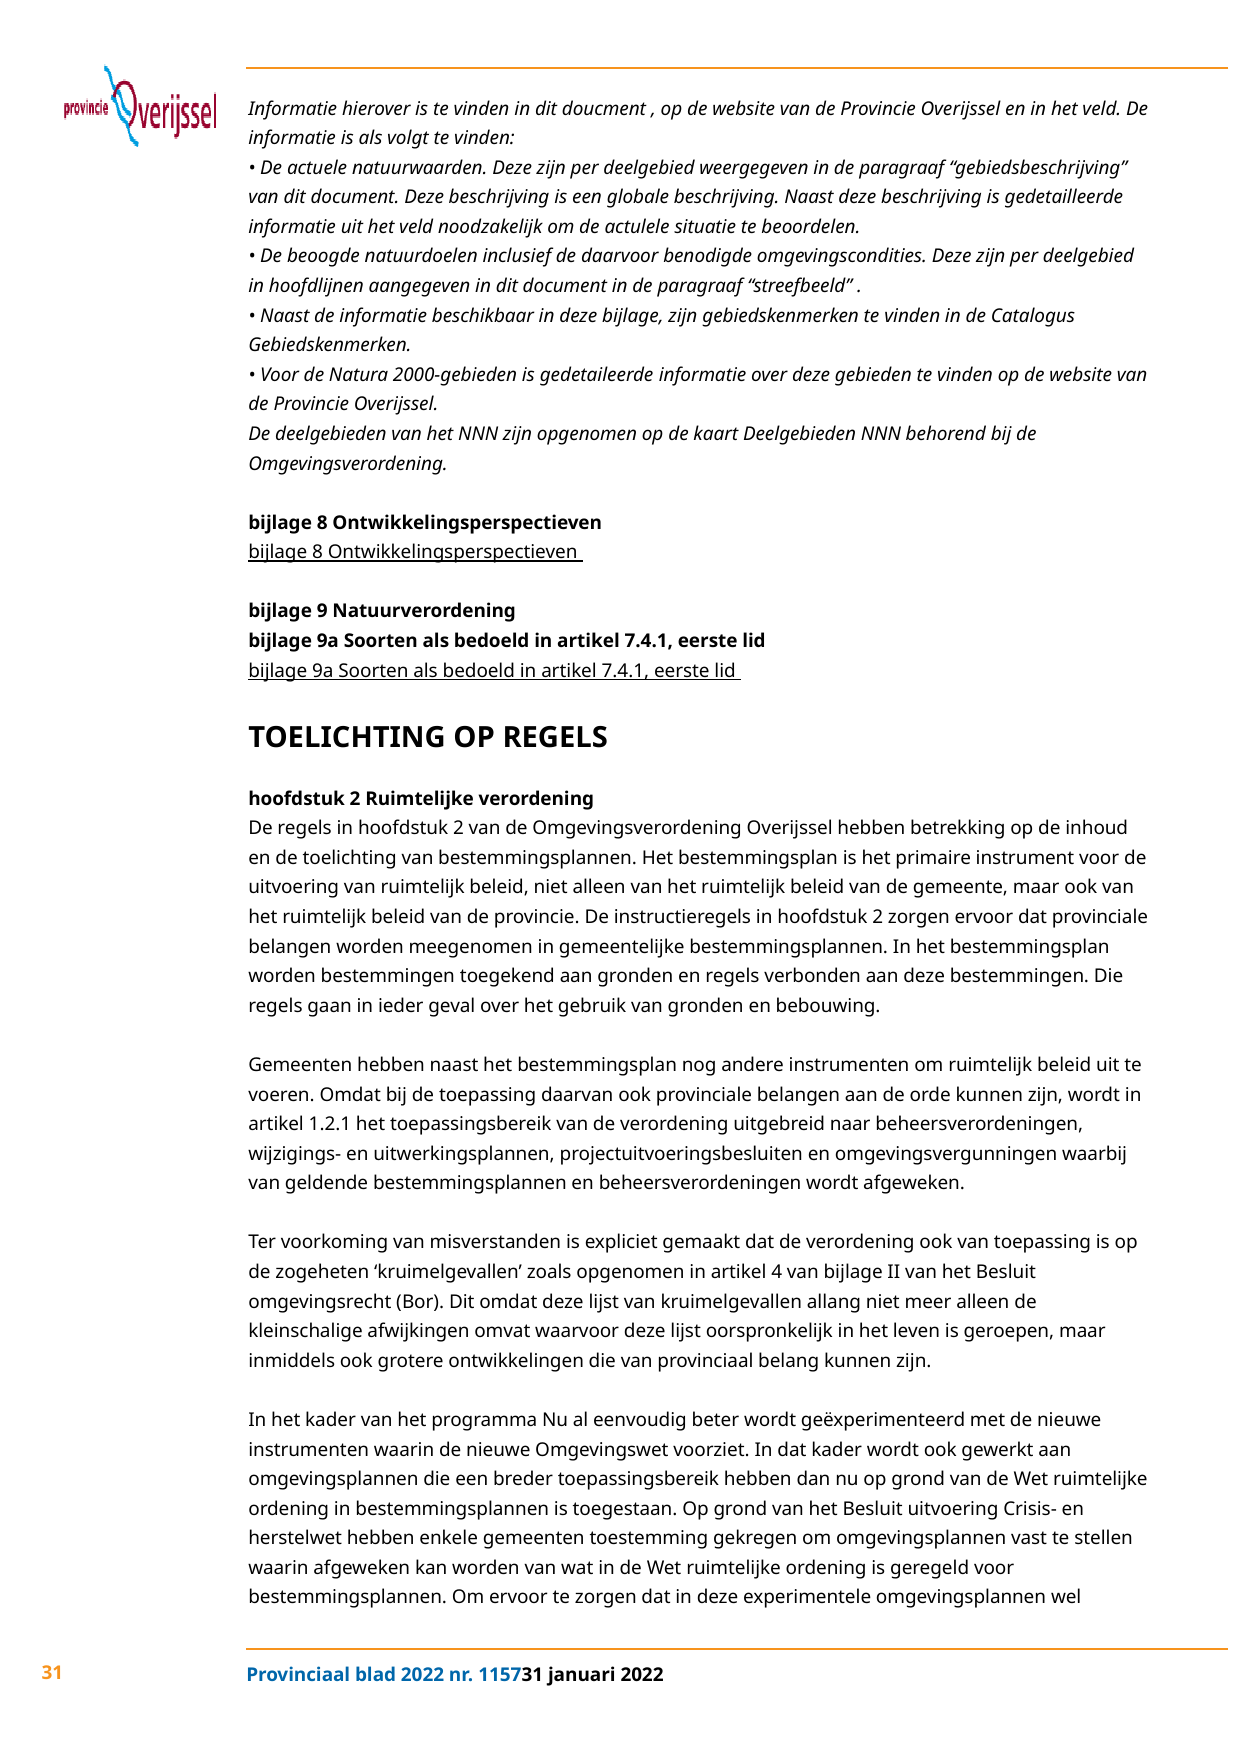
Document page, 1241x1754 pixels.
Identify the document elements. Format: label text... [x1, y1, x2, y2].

text • Naast de informatie beschikbaar in deze bijlage, zijn gebiedskenmerken te vinden in de Catalogus Gebiedskenmerken. [248, 302, 1152, 357]
text bijlage 9a Soorten als bedoeld in artikel 7.4.1, eerste lid [248, 657, 1152, 683]
text Gemeenten hebben naast het bestemmingsplan nog andere instrumenten om ruimtelijk beleid uit te voeren. Omdat bij de toepassing daarvan ook provinciale belangen aan de orde kunnen zijn, wordt in artikel 1.2.1 het toepassingsbereik van de verordening uitgebreid naar beheersverordeningen, wijzigings- en uitwerkingsplannen, projectuitvoeringsbesluiten en omgevingsvergunningen waarbij van geldende bestemmingsplannen en beheersverordeningen wordt afgeweken. [248, 1051, 1152, 1195]
text Ter voorkoming van misverstanden is expliciet gemaakt dat de verordening ook van toepassing is op de zogeheten ‘kruimelgevallen’ zoals opgenomen in artikel 4 van bijlage II van het Besluit omgevingsrecht (Bor). Dit omdat deze lijst van kruimelgevallen allang niet meer alleen de kleinschalige afwijkingen omvat waarvoor deze lijst oorspronkelijk in het leven is geroepen, maar inmiddels ook grotere ontwikkelingen die van provinciaal belang kunnen zijn. [248, 1229, 1152, 1373]
text De regels in hoofdstuk 2 van de Omgevingsverordening Overijssel hebben betrekking op de inhoud en de toelichting van bestemmingsplannen. Het bestemmingsplan is het primaire instrument voor de uitvoering van ruimtelijk beleid, niet alleen van het ruimtelijk beleid van de gemeente, maar ook van het ruimtelijk beleid van de provincie. De instructieregels in hoofdstuk 2 zorgen ervoor dat provinciale belangen worden meegenomen in gemeentelijke bestemmingsplannen. In het bestemmingsplan worden bestemmingen toegekend aan gronden en regels verbonden aan deze bestemmingen. Die regels gaan in ieder geval over het gebruik van gronden en bebouwing. [248, 814, 1152, 1018]
text • De beoogde natuurdoelen inclusief de daarvoor benodigde omgevingscondities. Deze zijn per deelgebied in hoofdlijnen aangegeven in dit document in de paragraaf “streefbeeld” . [248, 243, 1152, 298]
text De deelgebieden van het NNN zijn opgenomen op de kaart Deelgebieden NNN behorend bij de Omgevingsverordening. [248, 420, 1152, 476]
text hoofdstuk 2 Ruimtelijke verordening [248, 785, 1152, 811]
text TOELICHTING OP REGELS [248, 716, 1152, 756]
text • Voor de Natura 2000-gebieden is gedetaileerde informatie over deze gebieden te vinden op de website van de Provincie Overijssel. [248, 361, 1152, 416]
picture [41, 47, 231, 172]
text • De actuele natuurwaarden. Deze zijn per deelgebied weergegeven in de paragraaf “gebiedsbeschrijving” van dit document. Deze beschrijving is een globale beschrijving. Naast deze beschrijving is gedetailleerde informatie uit het veld noodzakelijk om de actulele situatie te beoordelen. [248, 154, 1152, 239]
text In het kader van het programma Nu al eenvoudig beter wordt geëxperimenteerd met de nieuwe instrumenten waarin de nieuwe Omgevingswet voorziet. In dat kader wordt ook gewerkt aan omgevingsplannen die een breder toepassingsbereik hebben dan nu op grond van de Wet ruimtelijke ordening in bestemmingsplannen is toegestaan. Op grond van het Besluit uitvoering Crisis- en herstelwet hebben enkele gemeenten toestemming gekregen om omgevingsplannen vast te stellen waarin afgeweken kan worden van wat in de Wet ruimtelijke ordening is geregeld voor bestemmingsplannen. Om ervoor te zorgen dat in deze experimentele omgevingsplannen wel [248, 1406, 1152, 1609]
text bijlage 8 Ontwikkelingsperspectieven [248, 509, 1152, 535]
text bijlage 8 Ontwikkelingsperspectieven [248, 538, 1152, 564]
text bijlage 9 Natuurverordening [248, 598, 1152, 623]
text Informatie hierover is te vinden in dit doucment , op de website van de Provincie Overijssel en in het veld. De informatie is als volgt te vinden: [248, 95, 1152, 150]
text bijlage 9a Soorten als bedoeld in artikel 7.4.1, eerste lid [248, 627, 1152, 653]
